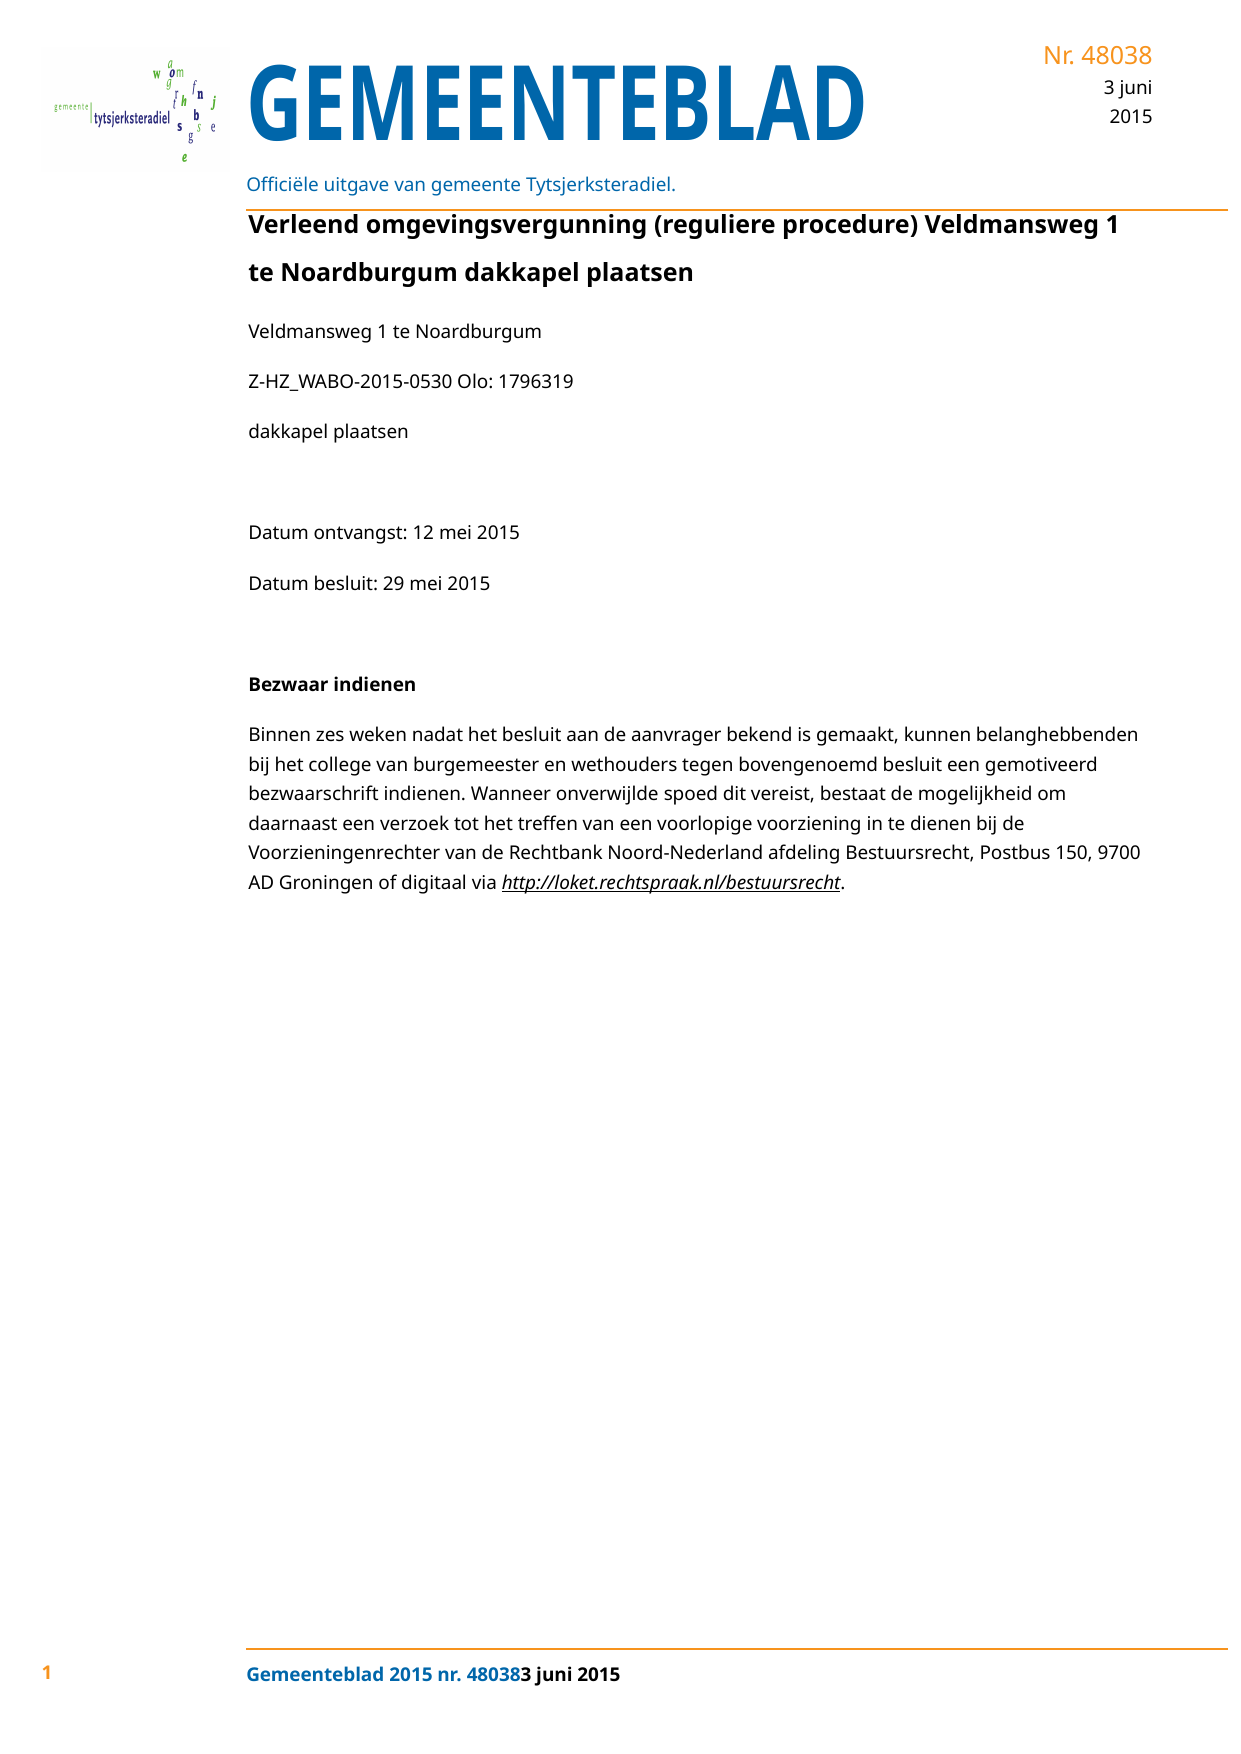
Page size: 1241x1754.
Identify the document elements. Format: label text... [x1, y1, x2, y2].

text Bezwaar indienen [248, 671, 1152, 697]
text Datum ontvangst: 12 mei 2015 [248, 519, 1152, 545]
text Binnen zes weken nadat het besluit aan de aanvrager bekend is gemaakt, kunnen belanghebbenden bij het college van burgemeester en wethouders tegen bovengenoemd besluit een gemotiveerd bezwaarschrift indienen. Wanneer onverwijlde spoed dit vereist, bestaat de mogelijkheid om daarnaast een verzoek tot het treffen van een voorlopige voorziening in te dienen bij de Voorzieningenrechter van de Rechtbank Noord-Nederland afdeling Bestuursrecht, Postbus 150, 9700 AD Groningen of digitaal via http://loket.rechtspraak.nl/bestuursrecht. [248, 721, 1152, 895]
text Veldmansweg 1 te Noardburgum [248, 318, 1152, 344]
text Verleend omgevingsvergunning (reguliere procedure) Veldmansweg 1 te Noardburgum dakkapel plaatsen [248, 211, 1152, 288]
text Z-HZ_WABO-2015-0530 Olo: 1796319 [248, 368, 1152, 394]
picture [41, 47, 231, 172]
text Datum besluit: 29 mei 2015 [248, 570, 1152, 596]
text dakkapel plaatsen [248, 419, 1152, 444]
